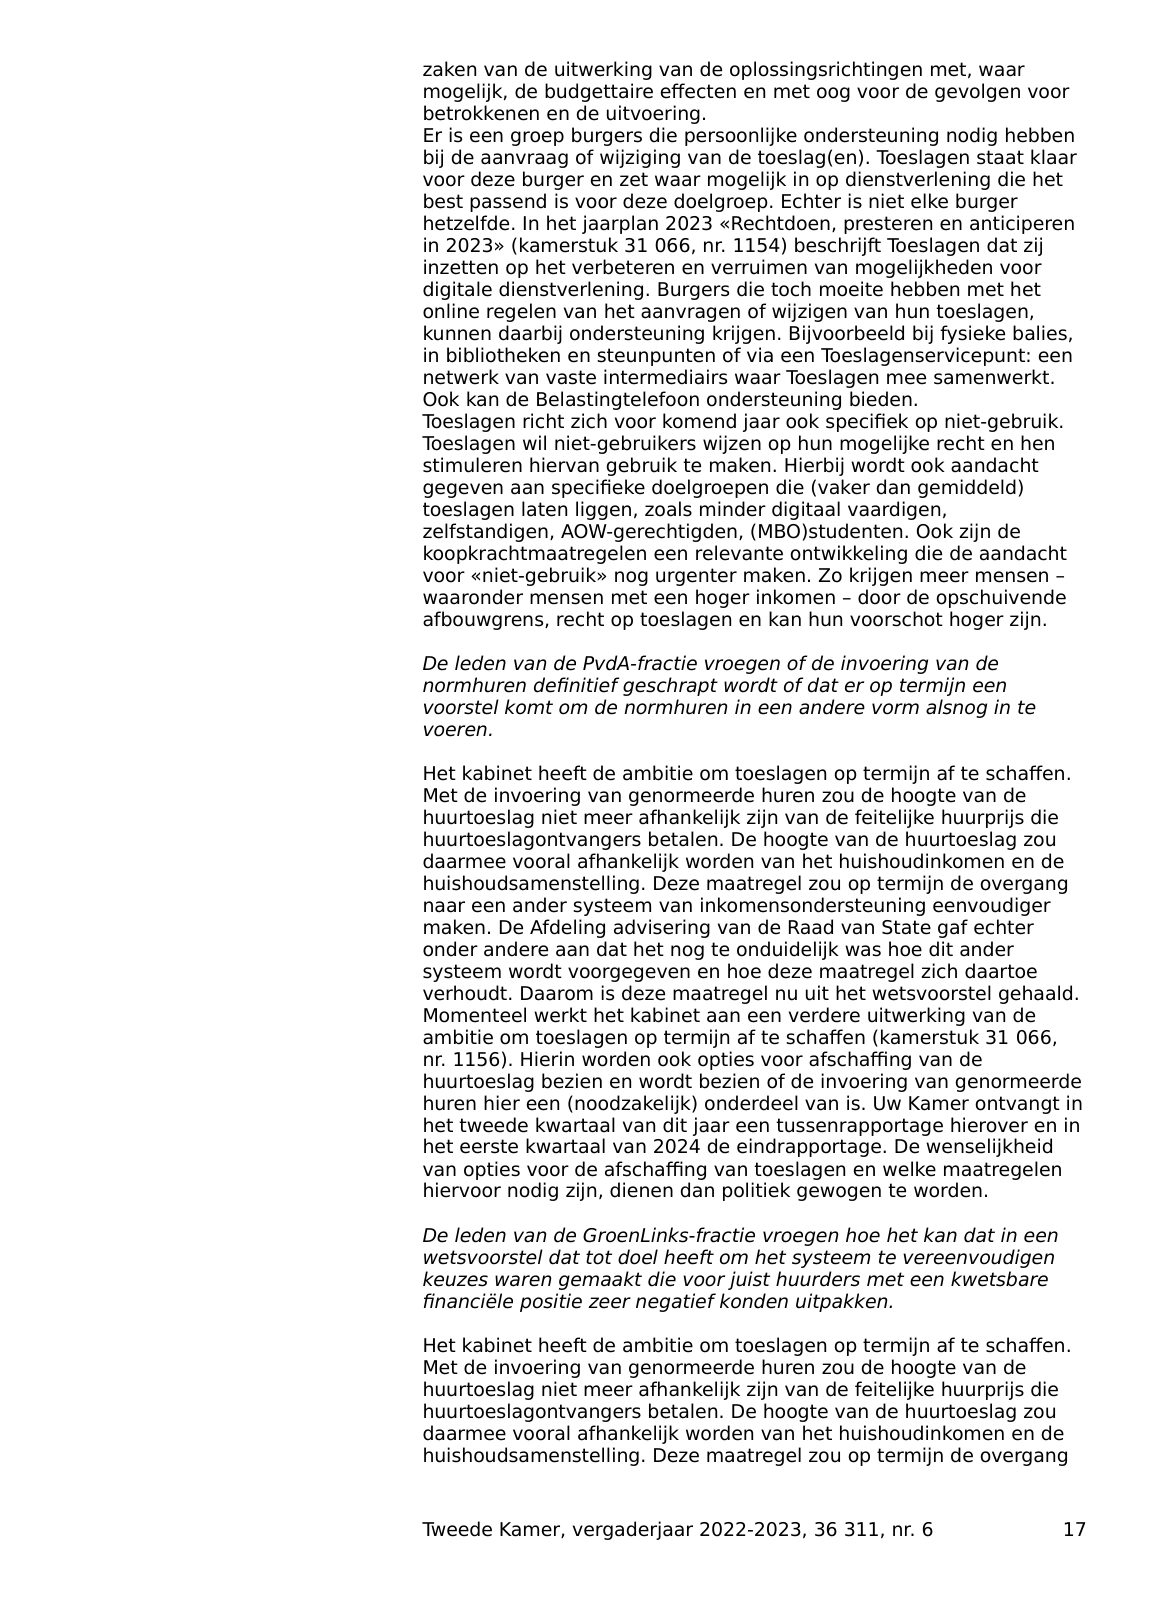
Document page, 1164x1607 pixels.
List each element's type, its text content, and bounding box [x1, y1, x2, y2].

text De leden van de GroenLinks-fractie vroegen hoe het kan dat in een wetsvoorstel dat tot doel heeft om het systeem te vereenvoudigen keuzes waren gemaakt die voor juist huurders met een kwetsbare financiële positie zeer negatief konden uitpakken. [422, 1224, 1087, 1312]
text Het kabinet heeft de ambitie om toeslagen op termijn af te schaffen. Met de invoering van genormeerde huren zou de hoogte van de huurtoeslag niet meer afhankelijk zijn van de feitelijke huurprijs die huurtoeslagontvangers betalen. De hoogte van de huurtoeslag zou daarmee vooral afhankelijk worden van het huishoudinkomen en de huishoudsamenstelling. Deze maatregel zou op termijn de overgang [422, 1335, 1087, 1467]
text zaken van de uitwerking van de oplossingsrichtingen met, waar mogelijk, de budgettaire effecten en met oog voor de gevolgen voor betrokkenen en de uitvoering. [422, 59, 1087, 125]
text Toeslagen richt zich voor komend jaar ook specifiek op niet-gebruik. Toeslagen wil niet-gebruikers wijzen op hun mogelijke recht en hen stimuleren hiervan gebruik te maken. Hierbij wordt ook aandacht gegeven aan specifieke doelgroepen die (vaker dan gemiddeld) toeslagen laten liggen, zoals minder digitaal vaardigen, zelfstandigen, AOW-gerechtigden, (MBO)studenten. Ook zijn de koopkrachtmaatregelen een relevante ontwikkeling die de aandacht voor «niet-gebruik» nog urgenter maken. Zo krijgen meer mensen – waaronder mensen met een hoger inkomen – door de opschuivende afbouwgrens, recht op toeslagen en kan hun voorschot hoger zijn. [422, 411, 1087, 631]
text De leden van de PvdA-fractie vroegen of de invoering van de normhuren definitief geschrapt wordt of dat er op termijn een voorstel komt om de normhuren in een andere vorm alsnog in te voeren. [422, 653, 1087, 741]
text Er is een groep burgers die persoonlijke ondersteuning nodig hebben bij de aanvraag of wijziging van de toeslag(en). Toeslagen staat klaar voor deze burger en zet waar mogelijk in op dienstverlening die het best passend is voor deze doelgroep. Echter is niet elke burger hetzelfde. In het jaarplan 2023 «Rechtdoen, presteren en anticiperen in 2023» (kamerstuk 31 066, nr. 1154) beschrijft Toeslagen dat zij inzetten op het verbeteren en verruimen van mogelijkheden voor digitale dienstverlening. Burgers die toch moeite hebben met het online regelen van het aanvragen of wijzigen van hun toeslagen, kunnen daarbij ondersteuning krijgen. Bijvoorbeeld bij fysieke balies, in bibliotheken en steunpunten of via een Toeslagenservicepunt: een netwerk van vaste intermediairs waar Toeslagen mee samenwerkt. Ook kan de Belastingtelefoon ondersteuning bieden. [422, 125, 1087, 411]
text Het kabinet heeft de ambitie om toeslagen op termijn af te schaffen. Met de invoering van genormeerde huren zou de hoogte van de huurtoeslag niet meer afhankelijk zijn van de feitelijke huurprijs die huurtoeslagontvangers betalen. De hoogte van de huurtoeslag zou daarmee vooral afhankelijk worden van het huishoudinkomen en de huishoudsamenstelling. Deze maatregel zou op termijn de overgang naar een ander systeem van inkomensondersteuning eenvoudiger maken. De Afdeling advisering van de Raad van State gaf echter onder andere aan dat het nog te onduidelijk was hoe dit ander systeem wordt voorgegeven en hoe deze maatregel zich daartoe verhoudt. Daarom is deze maatregel nu uit het wetsvoorstel gehaald. Momenteel werkt het kabinet aan een verdere uitwerking van de ambitie om toeslagen op termijn af te schaffen (kamerstuk 31 066, nr. 1156). Hierin worden ook opties voor afschaffing van de huurtoeslag bezien en wordt bezien of de invoering van genormeerde huren hier een (noodzakelijk) onderdeel van is. Uw Kamer ontvangt in het tweede kwartaal van dit jaar een tussenrapportage hierover en in het eerste kwartaal van 2024 de eindrapportage. De wenselijkheid van opties voor de afschaffing van toeslagen en welke maatregelen hiervoor nodig zijn, dienen dan politiek gewogen te worden. [422, 763, 1087, 1202]
